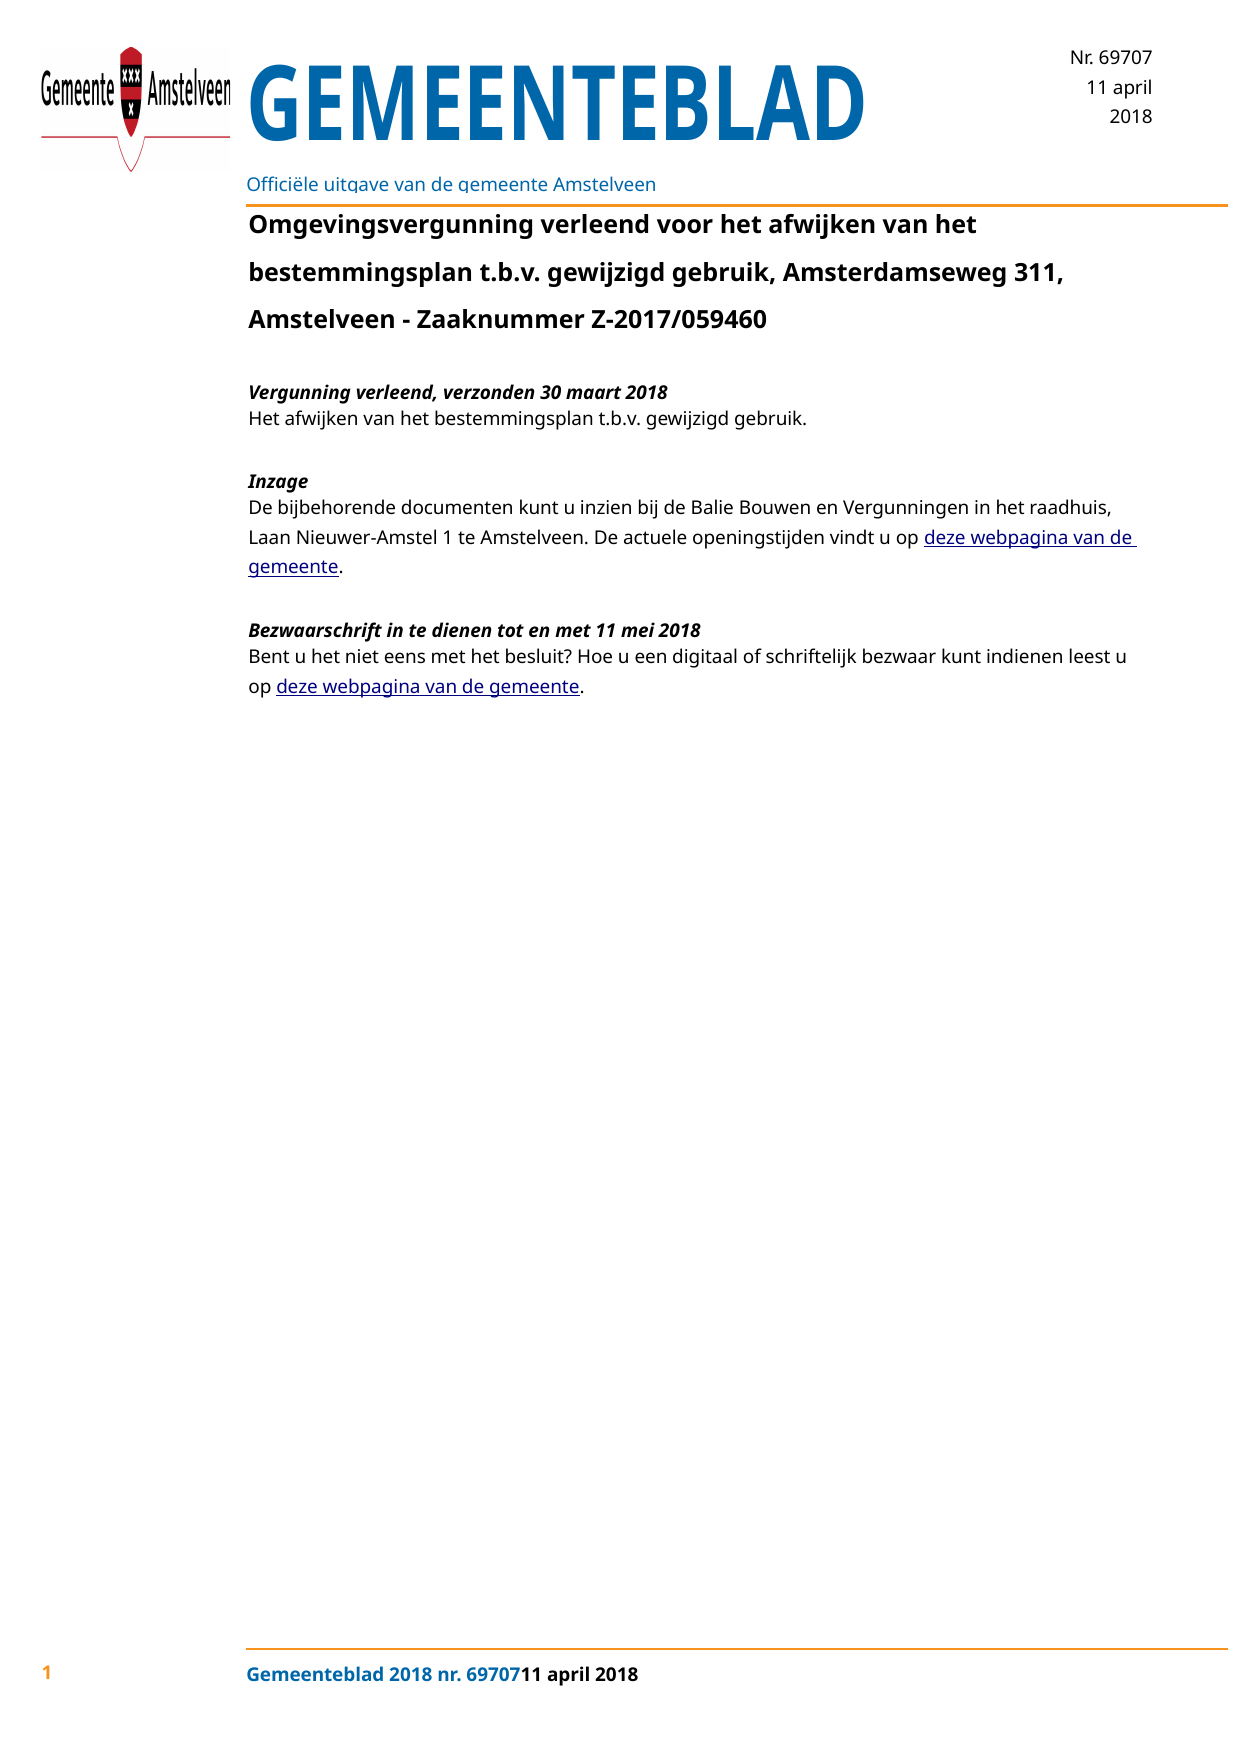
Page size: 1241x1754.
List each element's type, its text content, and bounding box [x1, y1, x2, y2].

picture [41, 47, 231, 172]
text Inzage [248, 469, 1152, 494]
text Bezwaarschrift in te dienen tot en met 11 mei 2018 [248, 618, 1152, 643]
text De bijbehorende documenten kunt u inzien bij de Balie Bouwen en Vergunningen in het raadhuis, Laan Nieuwer-Amstel 1 te Amstelveen. De actuele openingstijden vindt u op deze webpagina van de gemeente. [248, 494, 1152, 579]
text Het afwijken van het bestemmingsplan t.b.v. gewijzigd gebruik. [248, 405, 1152, 431]
text Vergunning verleend, verzonden 30 maart 2018 [248, 379, 1152, 405]
text Omgevingsvergunning verleend voor het afwijken van het bestemmingsplan t.b.v. gewijzigd gebruik, Amsterdamseweg 311, Amstelveen - Zaaknummer Z-2017/059460 [248, 207, 1152, 336]
text Bent u het niet eens met het besluit? Hoe u een digitaal of schriftelijk bezwaar kunt indienen leest u op deze webpagina van de gemeente. [248, 643, 1152, 699]
